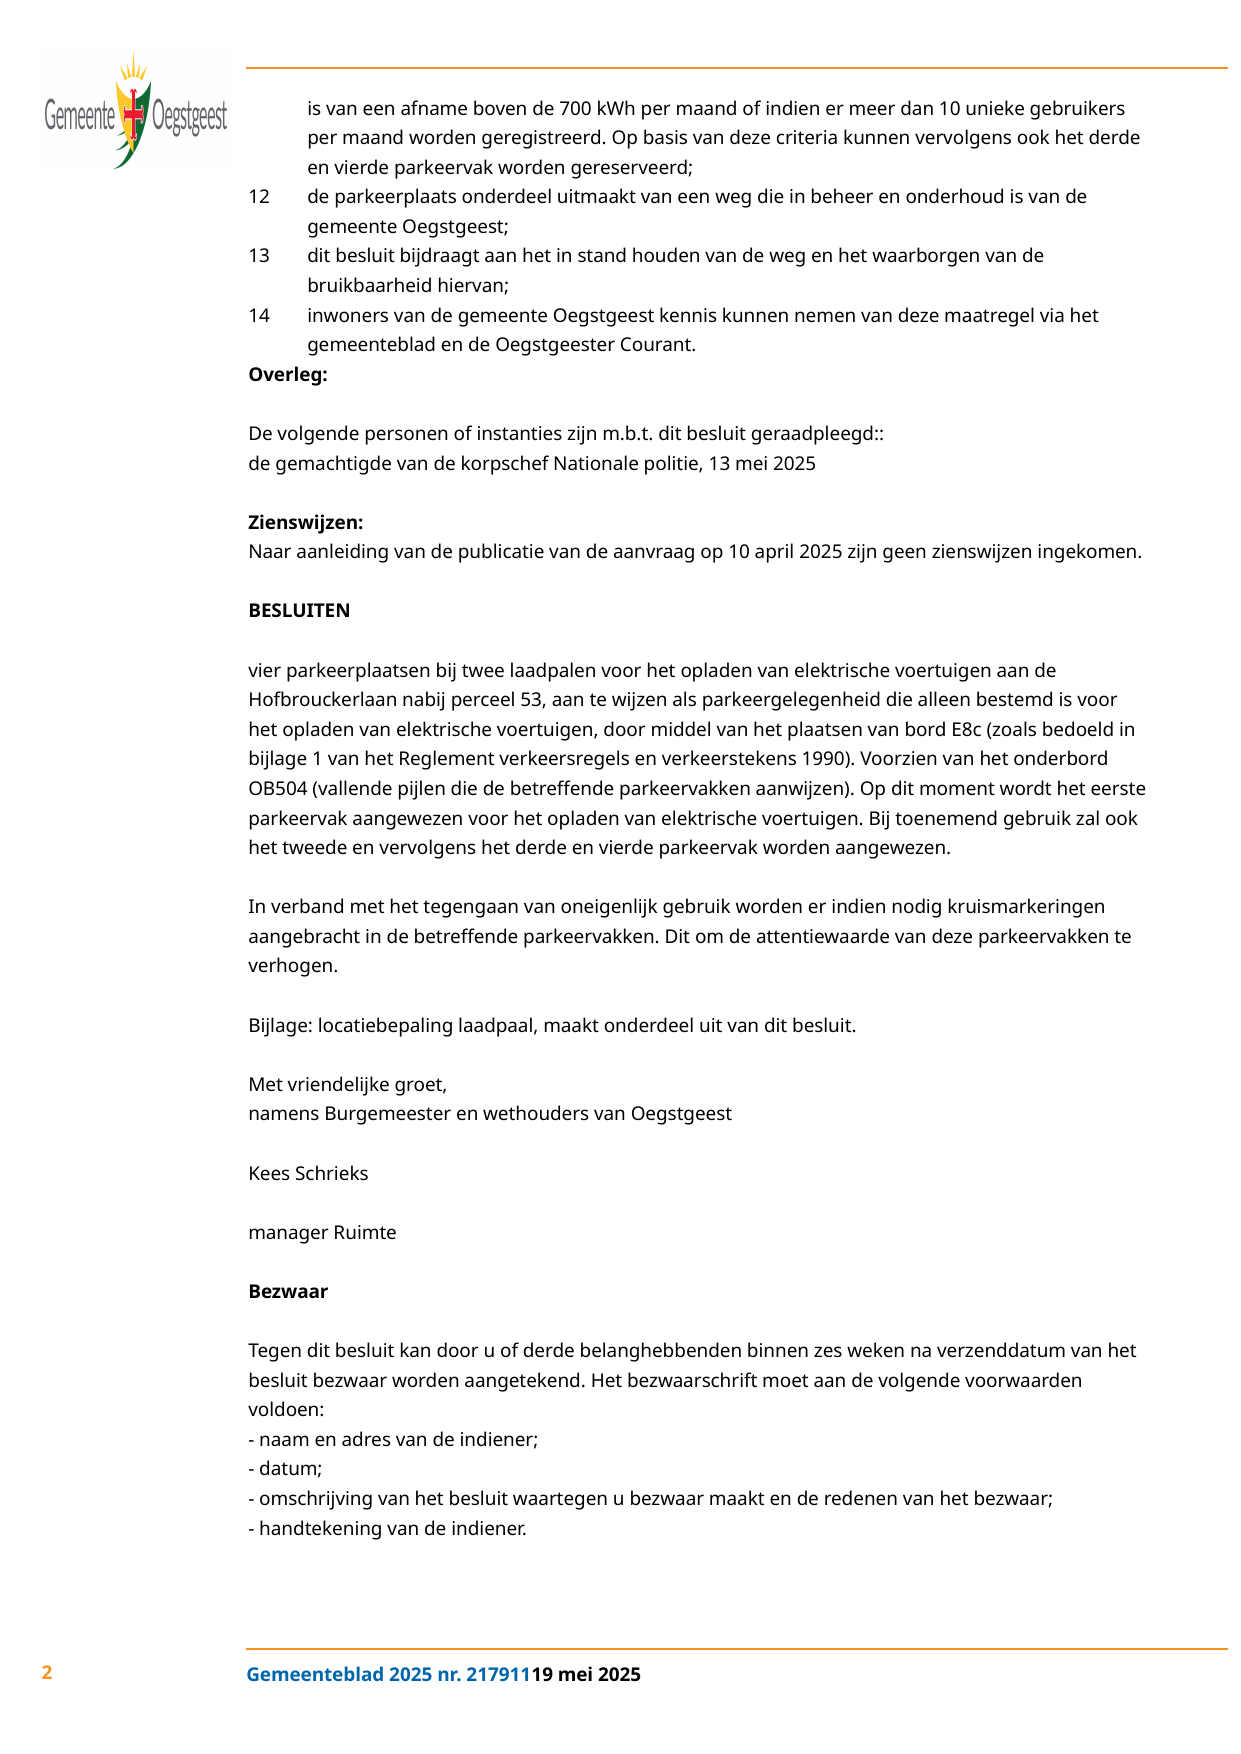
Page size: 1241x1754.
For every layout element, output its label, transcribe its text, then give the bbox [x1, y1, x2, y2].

text Bijlage: locatiebepaling laadpaal, maakt onderdeel uit van dit besluit. [248, 1012, 1152, 1038]
text - datum; [248, 1456, 1152, 1481]
text - handtekening van de indiener. [248, 1515, 1152, 1541]
list de parkeerplaats onderdeel uitmaakt van een weg die in beheer en onderhoud is van de gemeente Oegstgeest; [248, 183, 1152, 239]
text In verband met het tegengaan van oneigenlijk gebruik worden er indien nodig kruismarkeringen aangebracht in de betreffende parkeervakken. Dit om de attentiewaarde van deze parkeervakken te verhogen. [248, 893, 1152, 978]
list dit besluit bijdraagt aan het in stand houden van de weg en het waarborgen van de bruikbaarheid hiervan; [248, 243, 1152, 298]
text manager Ruimte [248, 1219, 1152, 1245]
text Bezwaar [248, 1278, 1152, 1304]
text Naar aanleiding van de publicatie van de aanvraag op 10 april 2025 zijn geen zienswijzen ingekomen. [248, 538, 1152, 564]
list inwoners van de gemeente Oegstgeest kennis kunnen nemen van deze maatregel via het gemeenteblad en de Oegstgeester Courant. [248, 302, 1152, 357]
text De volgende personen of instanties zijn m.b.t. dit besluit geraadpleegd:: [248, 420, 1152, 446]
list is van een afname boven de 700 kWh per maand of indien er meer dan 10 unieke gebruikers per maand worden geregistreerd. Op basis van deze criteria kunnen vervolgens ook het derde en vierde parkeervak worden gereserveerd; [248, 95, 1152, 180]
text namens Burgemeester en wethouders van Oegstgeest [248, 1101, 1152, 1126]
text vier parkeerplaatsen bij twee laadpalen voor het opladen van elektrische voertuigen aan de Hofbrouckerlaan nabij perceel 53, aan te wijzen als parkeergelegenheid die alleen bestemd is voor het opladen van elektrische voertuigen, door middel van het plaatsen van bord E8c (zoals bedoeld in bijlage 1 van het Reglement verkeersregels en verkeerstekens 1990). Voorzien van het onderbord OB504 (vallende pijlen die de betreffende parkeervakken aanwijzen). Op dit moment wordt het eerste parkeervak aangewezen voor het opladen van elektrische voertuigen. Bij toenemend gebruik zal ook het tweede en vervolgens het derde en vierde parkeervak worden aangewezen. [248, 657, 1152, 860]
text Kees Schrieks [248, 1160, 1152, 1186]
text de gemachtigde van de korpschef Nationale politie, 13 mei 2025 [248, 450, 1152, 476]
text BESLUITEN [248, 598, 1152, 623]
text Zienswijzen: [248, 509, 1152, 535]
text Overleg: [248, 361, 1152, 387]
picture [41, 47, 231, 172]
text Tegen dit besluit kan door u of derde belanghebbenden binnen zes weken na verzenddatum van het besluit bezwaar worden aangetekend. Het bezwaarschrift moet aan de volgende voorwaarden voldoen: [248, 1337, 1152, 1422]
text - omschrijving van het besluit waartegen u bezwaar maakt en de redenen van het bezwaar; [248, 1485, 1152, 1511]
text Met vriendelijke groet, [248, 1071, 1152, 1097]
text - naam en adres van de indiener; [248, 1426, 1152, 1452]
